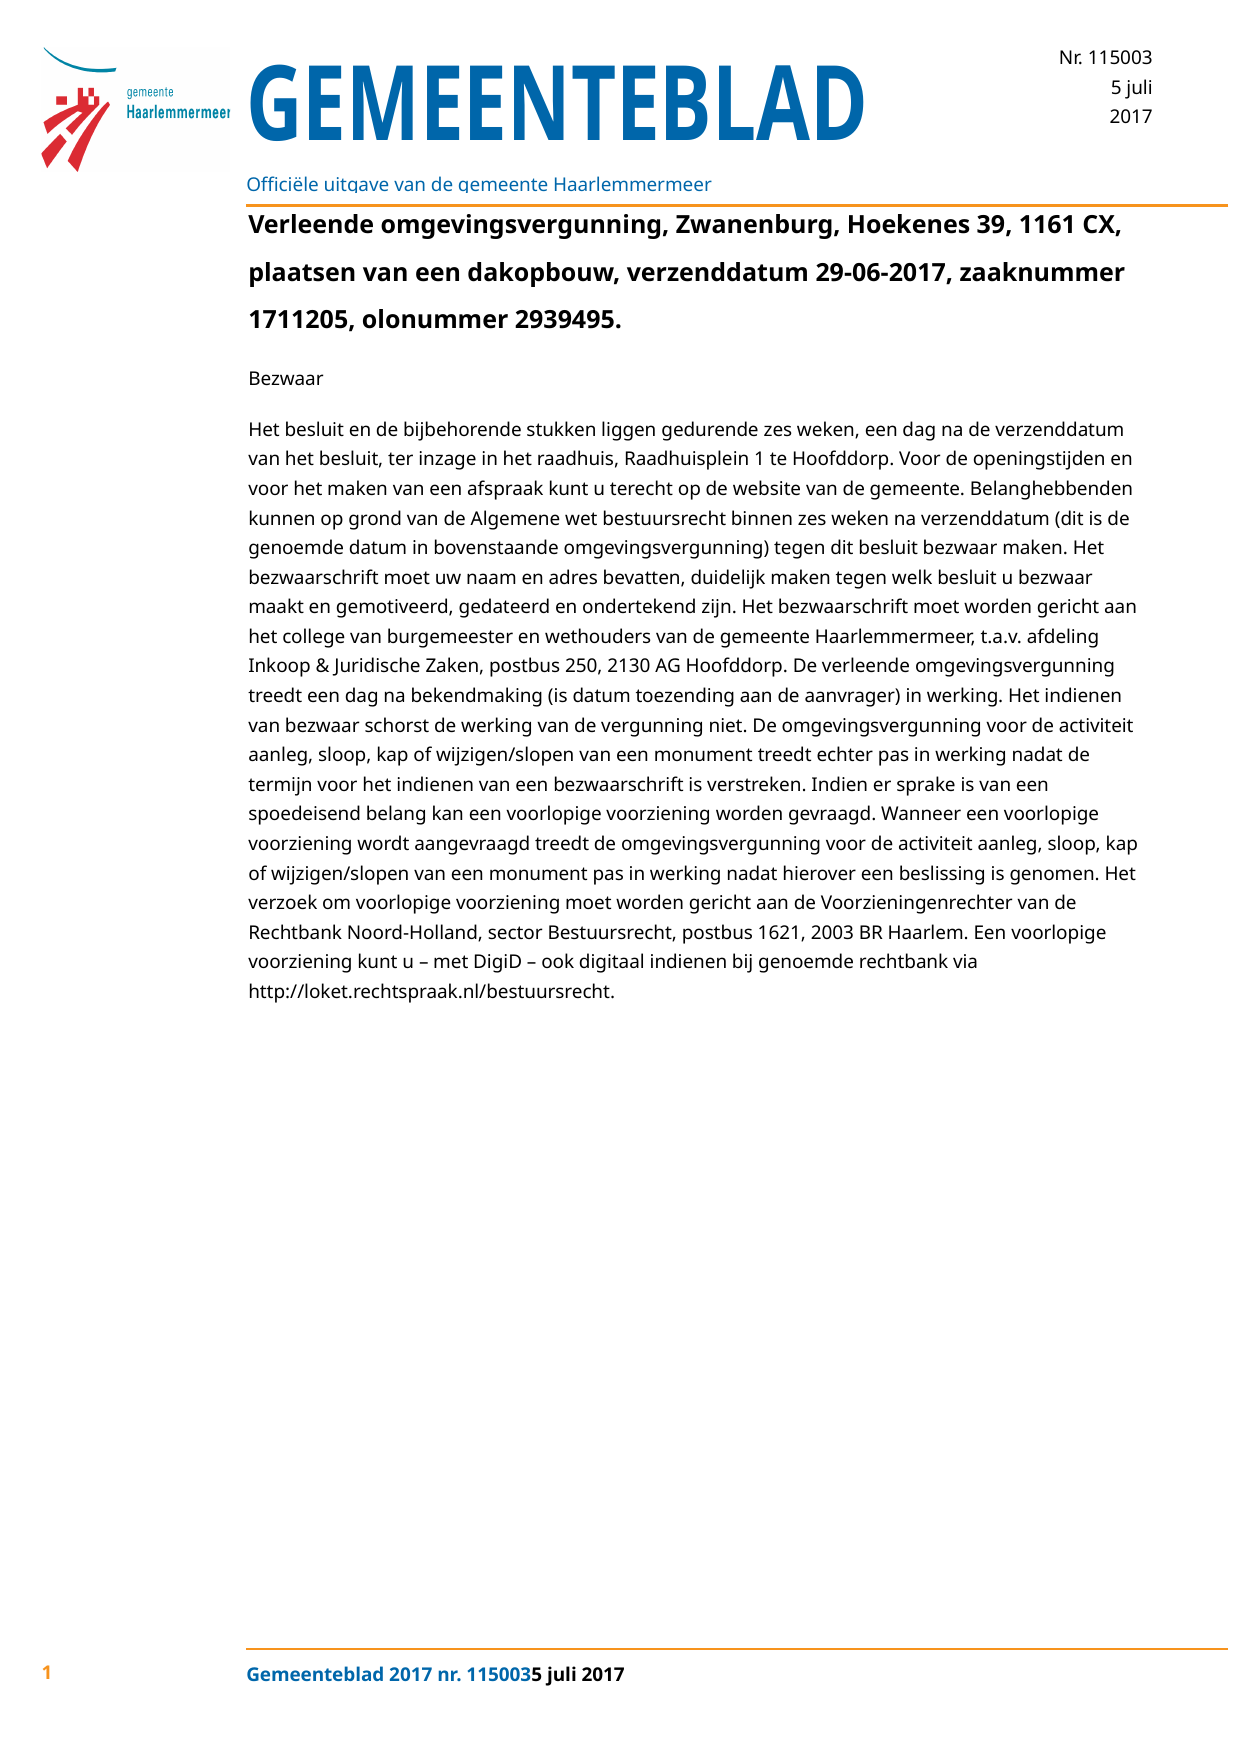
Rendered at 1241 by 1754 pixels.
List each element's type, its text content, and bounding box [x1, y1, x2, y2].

text Bezwaar [248, 366, 1152, 391]
picture [41, 47, 231, 172]
text Verleende omgevingsvergunning, Zwanenburg, Hoekenes 39, 1161 CX, plaatsen van een dakopbouw, verzenddatum 29-06-2017, zaaknummer 1711205, olonummer 2939495. [248, 207, 1152, 336]
text Het besluit en de bijbehorende stukken liggen gedurende zes weken, een dag na de verzenddatum van het besluit, ter inzage in het raadhuis, Raadhuisplein 1 te Hoofddorp. Voor de openingstijden en voor het maken van een afspraak kunt u terecht op de website van de gemeente. Belanghebbenden kunnen op grond van de Algemene wet bestuursrecht binnen zes weken na verzenddatum (dit is de genoemde datum in bovenstaande omgevingsvergunning) tegen dit besluit bezwaar maken. Het bezwaarschrift moet uw naam en adres bevatten, duidelijk maken tegen welk besluit u bezwaar maakt en gemotiveerd, gedateerd en ondertekend zijn. Het bezwaarschrift moet worden gericht aan het college van burgemeester en wethouders van de gemeente Haarlemmermeer, t.a.v. afdeling Inkoop & Juridische Zaken, postbus 250, 2130 AG Hoofddorp. De verleende omgevingsvergunning treedt een dag na bekendmaking (is datum toezending aan de aanvrager) in werking. Het indienen van bezwaar schorst de werking van de vergunning niet. De omgevingsvergunning voor de activiteit aanleg, sloop, kap of wijzigen/slopen van een monument treedt echter pas in werking nadat de termijn voor het indienen van een bezwaarschrift is verstreken. Indien er sprake is van een spoedeisend belang kan een voorlopige voorziening worden gevraagd. Wanneer een voorlopige voorziening wordt aangevraagd treedt de omgevingsvergunning voor de activiteit aanleg, sloop, kap of wijzigen/slopen van een monument pas in werking nadat hierover een beslissing is genomen. Het verzoek om voorlopige voorziening moet worden gericht aan de Voorzieningenrechter van de Rechtbank Noord-Holland, sector Bestuursrecht, postbus 1621, 2003 BR Haarlem. Een voorlopige voorziening kunt u – met DigiD – ook digitaal indienen bij genoemde rechtbank via http://loket.rechtspraak.nl/bestuursrecht. [248, 416, 1152, 1004]
